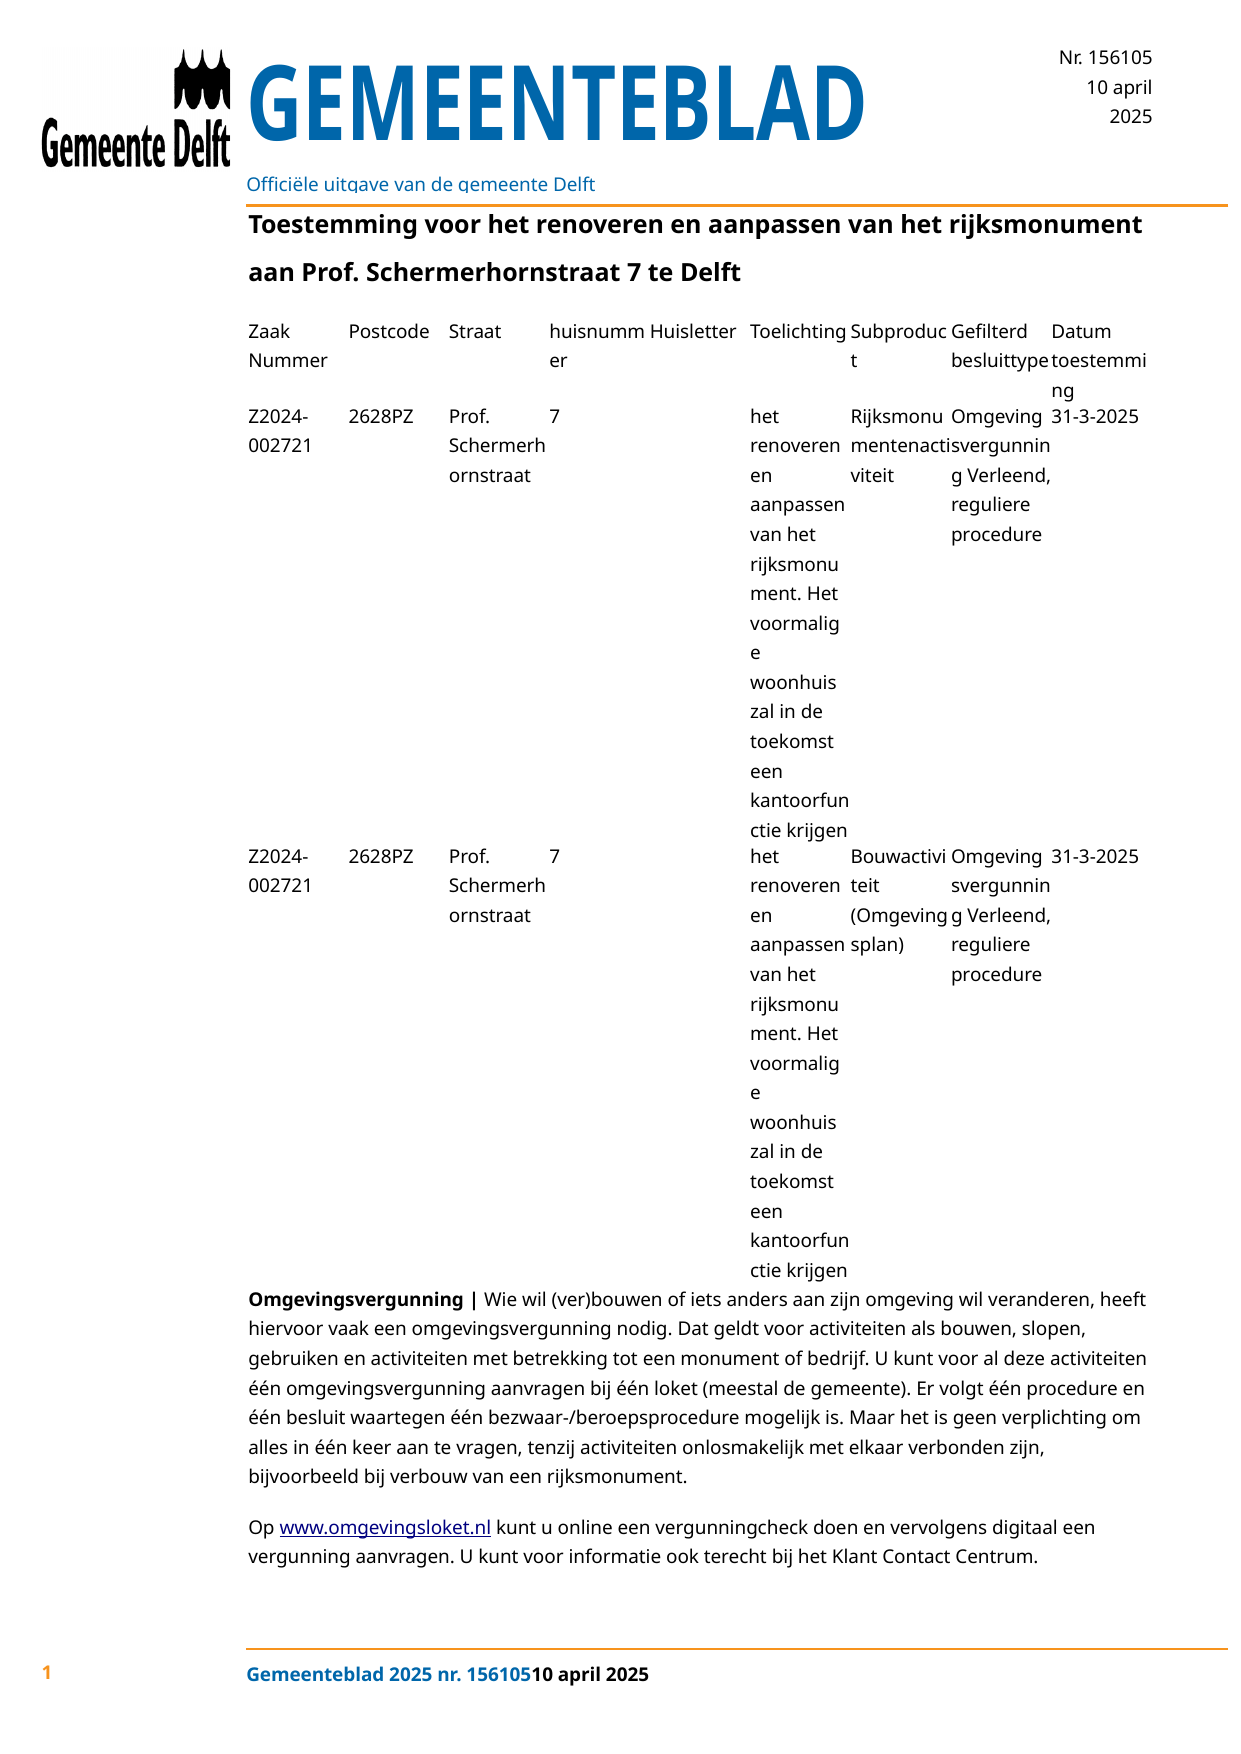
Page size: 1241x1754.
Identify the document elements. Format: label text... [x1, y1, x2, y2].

table_header Gefilterd besluittype [951, 318, 1051, 403]
text Op www.omgevingsloket.nl kunt u online een vergunningcheck doen en vervolgens digitaal een vergunning aanvragen. U kunt voor informatie ook terecht bij het Klant Contact Centrum. [248, 1514, 1152, 1569]
table_cell het renoveren en aanpassen van het rijksmonument. Het voormalige woonhuis zal in de toekomst een kantoorfunctie krijgen [750, 403, 850, 843]
table_cell 31-3-2025 [1051, 843, 1152, 1283]
table_cell [650, 843, 750, 1283]
table_header Huisletter [650, 318, 750, 403]
table_cell Prof. Schermerhornstraat [449, 843, 549, 1283]
table_cell Z2024-002721 [248, 843, 348, 1283]
text Toestemming voor het renoveren en aanpassen van het rijksmonument aan Prof. Schermerhornstraat 7 te Delft [248, 207, 1152, 288]
table_header Zaak Nummer [248, 318, 348, 403]
table_cell Z2024-002721 [248, 403, 348, 843]
text Omgevingsvergunning | Wie wil (ver)bouwen of iets anders aan zijn omgeving wil veranderen, heeft hiervoor vaak een omgevingsvergunning nodig. Dat geldt voor activiteiten als bouwen, slopen, gebruiken en activiteiten met betrekking tot een monument of bedrijf. U kunt voor al deze activiteiten één omgevingsvergunning aanvragen bij één loket (meestal de gemeente). Er volgt één procedure en één besluit waartegen één bezwaar-/beroepsprocedure mogelijk is. Maar het is geen verplichting om alles in één keer aan te vragen, tenzij activiteiten onlosmakelijk met elkaar verbonden zijn, bijvoorbeeld bij verbouw van een rijksmonument. [248, 1286, 1152, 1489]
table_header Datum toestemming [1051, 318, 1152, 403]
table_cell Omgevingsvergunning Verleend, reguliere procedure [951, 403, 1051, 843]
table_cell Rijksmonumentenactiviteit [850, 403, 951, 843]
table_cell 2628PZ [348, 843, 449, 1283]
picture [41, 47, 231, 172]
table_cell Prof. Schermerhornstraat [449, 403, 549, 843]
table_header Toelichting [750, 318, 850, 403]
table_header Postcode [348, 318, 449, 403]
table_cell Omgevingsvergunning Verleend, reguliere procedure [951, 843, 1051, 1283]
table_header huisnummer [549, 318, 649, 403]
table_cell 2628PZ [348, 403, 449, 843]
table_header Straat [449, 318, 549, 403]
table_cell het renoveren en aanpassen van het rijksmonument. Het voormalige woonhuis zal in de toekomst een kantoorfunctie krijgen [750, 843, 850, 1283]
table_cell 7 [549, 843, 649, 1283]
table_cell [650, 403, 750, 843]
table_cell 7 [549, 403, 649, 843]
table_cell 31-3-2025 [1051, 403, 1152, 843]
table_cell Bouwactiviteit (Omgevingsplan) [850, 843, 951, 1283]
table_header Subproduct [850, 318, 951, 403]
